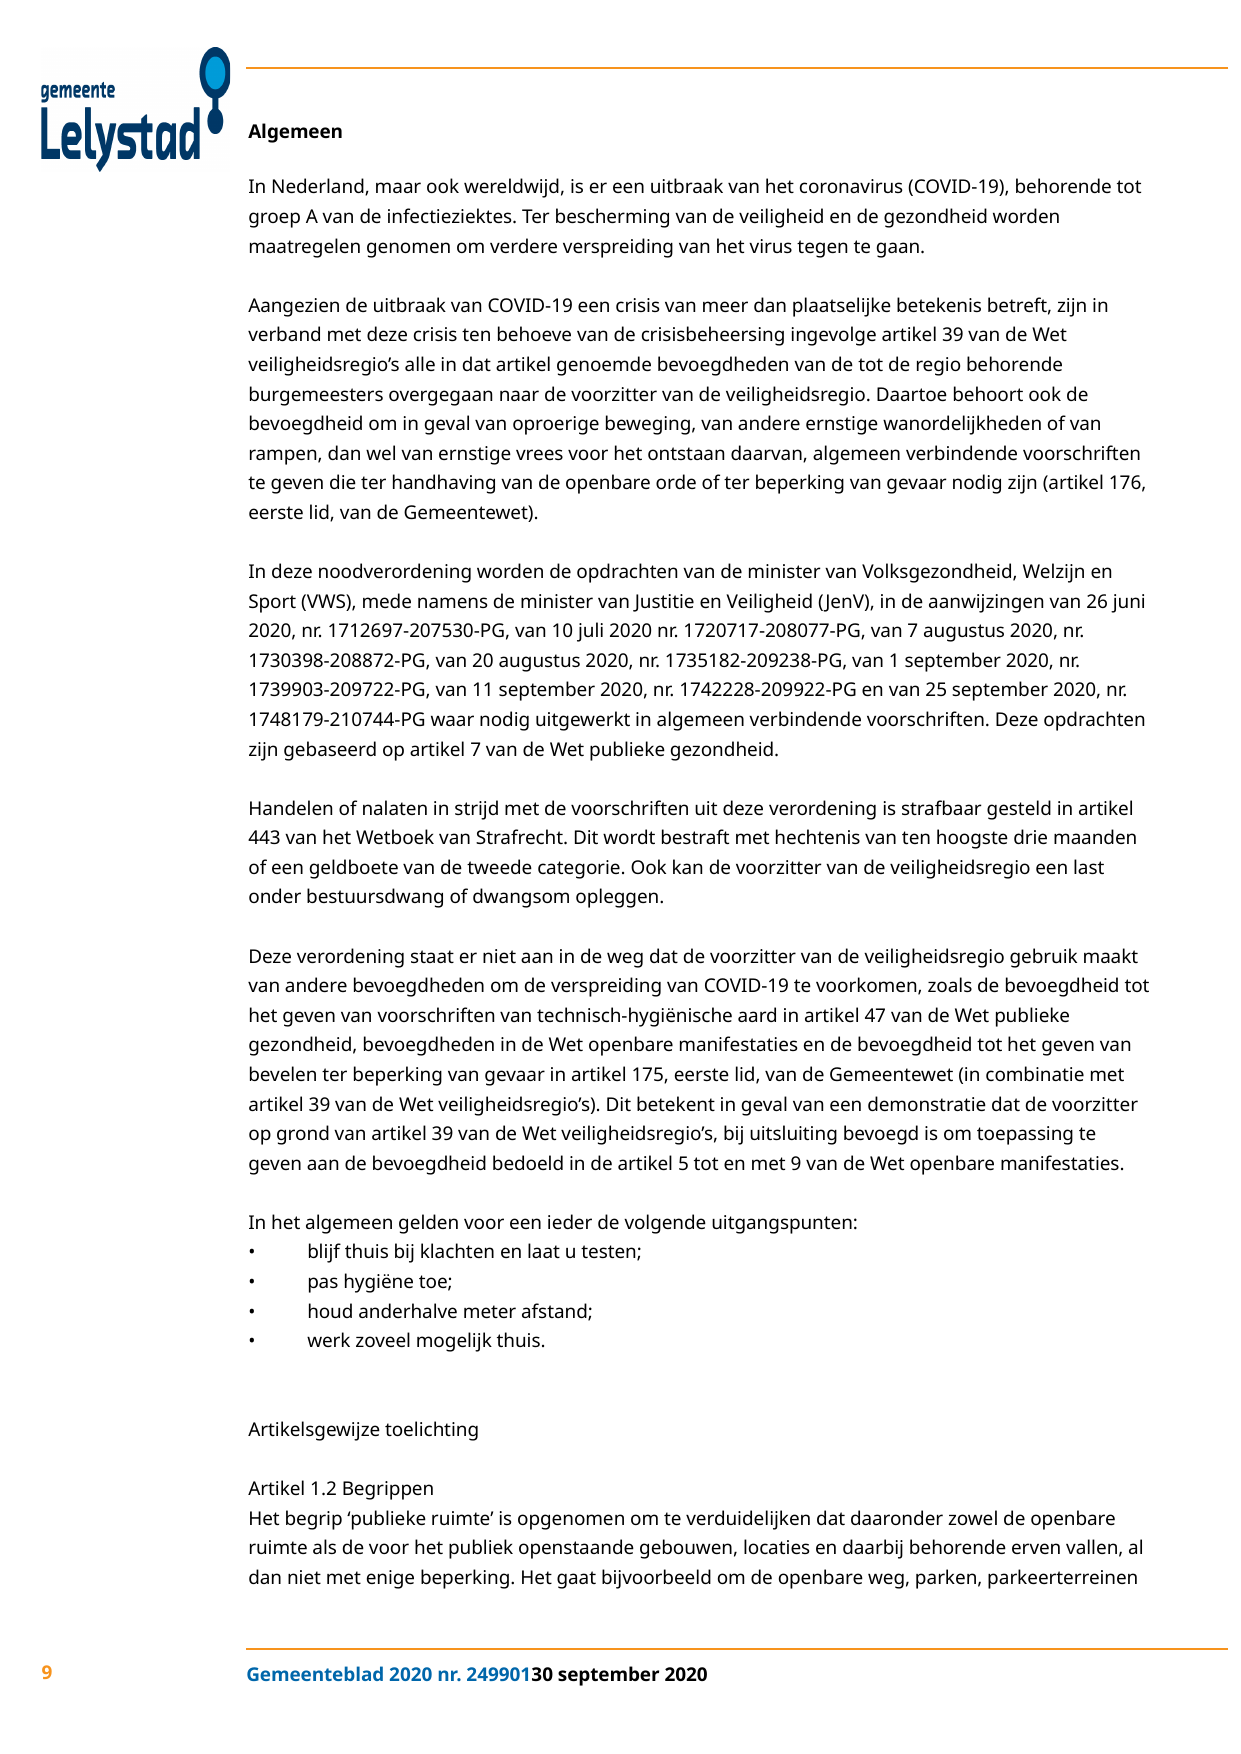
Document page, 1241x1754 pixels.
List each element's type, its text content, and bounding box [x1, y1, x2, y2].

text In deze noodverordening worden de opdrachten van de minister van Volksgezondheid, Welzijn en Sport (VWS), mede namens de minister van Justitie en Veiligheid (JenV), in de aanwijzingen van 26 juni 2020, nr. 1712697-207530-PG, van 10 juli 2020 nr. 1720717-208077-PG, van 7 augustus 2020, nr. 1730398-208872-PG, van 20 augustus 2020, nr. 1735182-209238-PG, van 1 september 2020, nr. 1739903-209722-PG, van 11 september 2020, nr. 1742228-209922-PG en van 25 september 2020, nr. 1748179-210744-PG waar nodig uitgewerkt in algemeen verbindende voorschriften. Deze opdrachten zijn gebaseerd op artikel 7 van de Wet publieke gezondheid. [248, 558, 1152, 762]
list werk zoveel mogelijk thuis. [248, 1327, 1152, 1353]
list blijf thuis bij klachten en laat u testen; [248, 1239, 1152, 1264]
text In het algemeen gelden voor een ieder de volgende uitgangspunten: [248, 1209, 1152, 1235]
text Deze verordening staat er niet aan in de weg dat de voorzitter van de veiligheidsregio gebruik maakt van andere bevoegdheden om de verspreiding van COVID-19 te voorkomen, zoals de bevoegdheid tot het geven van voorschriften van technisch-hygiënische aard in artikel 47 van de Wet publieke gezondheid, bevoegdheden in de Wet openbare manifestaties en de bevoegdheid tot het geven van bevelen ter beperking van gevaar in artikel 175, eerste lid, van de Gemeentewet (in combinatie met artikel 39 van de Wet veiligheidsregio’s). Dit betekent in geval van een demonstratie dat de voorzitter op grond van artikel 39 van de Wet veiligheidsregio’s, bij uitsluiting bevoegd is om toepassing te geven aan de bevoegdheid bedoeld in de artikel 5 tot en met 9 van de Wet openbare manifestaties. [248, 943, 1152, 1176]
text Artikel 1.2 Begrippen [248, 1475, 1152, 1501]
text Aangezien de uitbraak van COVID-19 een crisis van meer dan plaatselijke betekenis betreft, zijn in verband met deze crisis ten behoeve van de crisisbeheersing ingevolge artikel 39 van de Wet veiligheidsregio’s alle in dat artikel genoemde bevoegdheden van de tot de regio behorende burgemeesters overgegaan naar de voorzitter van de veiligheidsregio. Daartoe behoort ook de bevoegdheid om in geval van oproerige beweging, van andere ernstige wanordelijkheden of van rampen, dan wel van ernstige vrees voor het ontstaan daarvan, algemeen verbindende voorschriften te geven die ter handhaving van de openbare orde of ter beperking van gevaar nodig zijn (artikel 176, eerste lid, van de Gemeentewet). [248, 292, 1152, 525]
text Handelen of nalaten in strijd met de voorschriften uit deze verordening is strafbaar gesteld in artikel 443 van het Wetboek van Strafrecht. Dit wordt bestraft met hechtenis van ten hoogste drie maanden of een geldboete van de tweede categorie. Ook kan de voorzitter van de veiligheidsregio een last onder bestuursdwang of dwangsom opleggen. [248, 795, 1152, 909]
text Artikelsgewijze toelichting [248, 1416, 1152, 1442]
text Het begrip ‘publieke ruimte’ is opgenomen om te verduidelijken dat daaronder zowel de openbare ruimte als de voor het publiek openstaande gebouwen, locaties en daarbij behorende erven vallen, al dan niet met enige beperking. Het gaat bijvoorbeeld om de openbare weg, parken, parkeerterreinen [248, 1505, 1152, 1590]
picture [41, 47, 231, 172]
list pas hygiëne toe; [248, 1268, 1152, 1294]
text Algemeen [248, 116, 1152, 144]
list houd anderhalve meter afstand; [248, 1298, 1152, 1324]
text In Nederland, maar ook wereldwijd, is er een uitbraak van het coronavirus (COVID-19), behorende tot groep A van de infectieziektes. Ter bescherming van de veiligheid en de gezondheid worden maatregelen genomen om verdere verspreiding van het virus tegen te gaan. [248, 174, 1152, 259]
